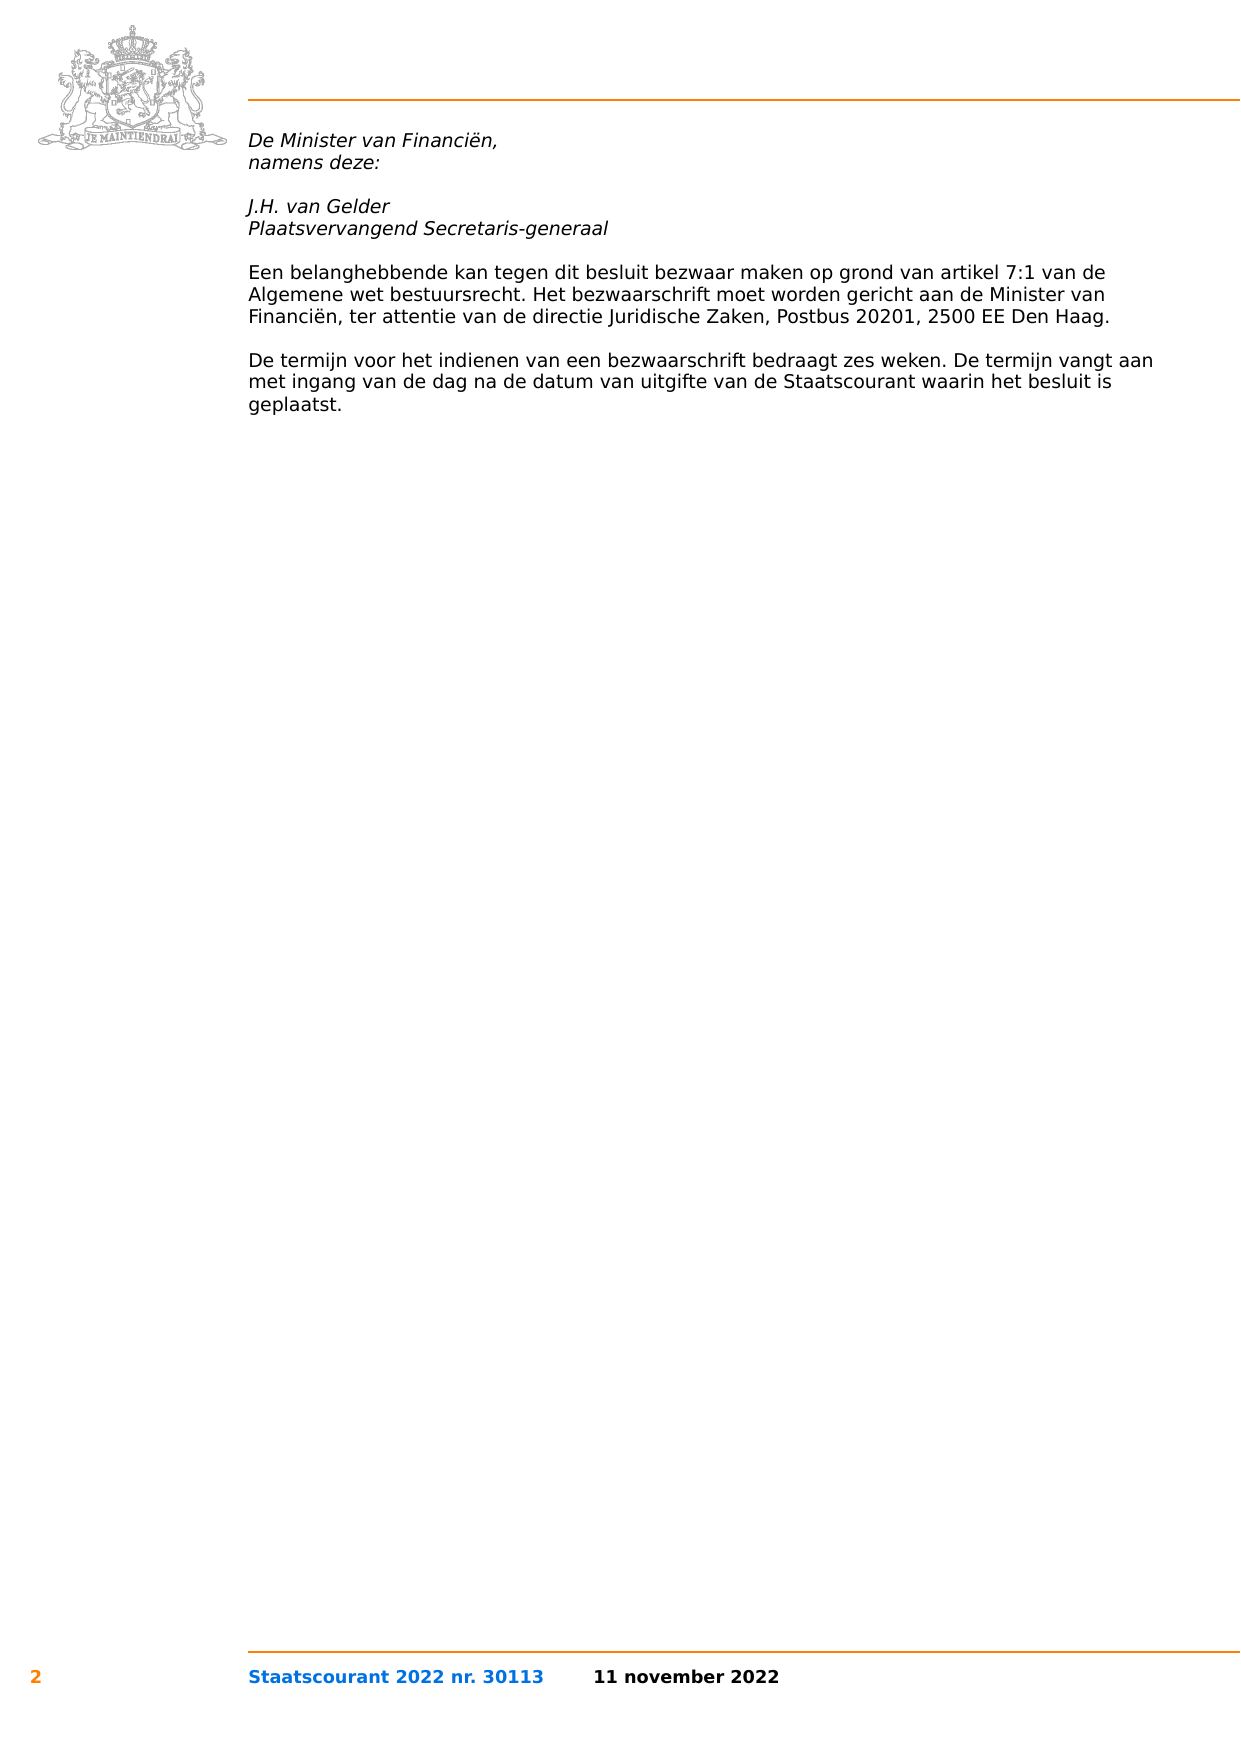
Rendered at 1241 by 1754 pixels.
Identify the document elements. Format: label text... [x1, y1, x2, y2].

text Een belanghebbende kan tegen dit besluit bezwaar maken op grond van artikel 7:1 van de Algemene wet bestuursrecht. Het bezwaarschrift moet worden gericht aan de Minister van Financiën, ter attentie van de directie Juridische Zaken, Postbus 20201, 2500 EE Den Haag. [248, 262, 1163, 328]
picture [38, 25, 227, 150]
text De termijn voor het indienen van een bezwaarschrift bedraagt zes weken. De termijn vangt aan met ingang van de dag na de datum van uitgifte van de Staatscourant waarin het besluit is geplaatst. [248, 349, 1163, 415]
text De Minister van Financiën, namens deze: J.H. van Gelder Plaatsvervangend Secretaris-generaal [248, 130, 1163, 240]
